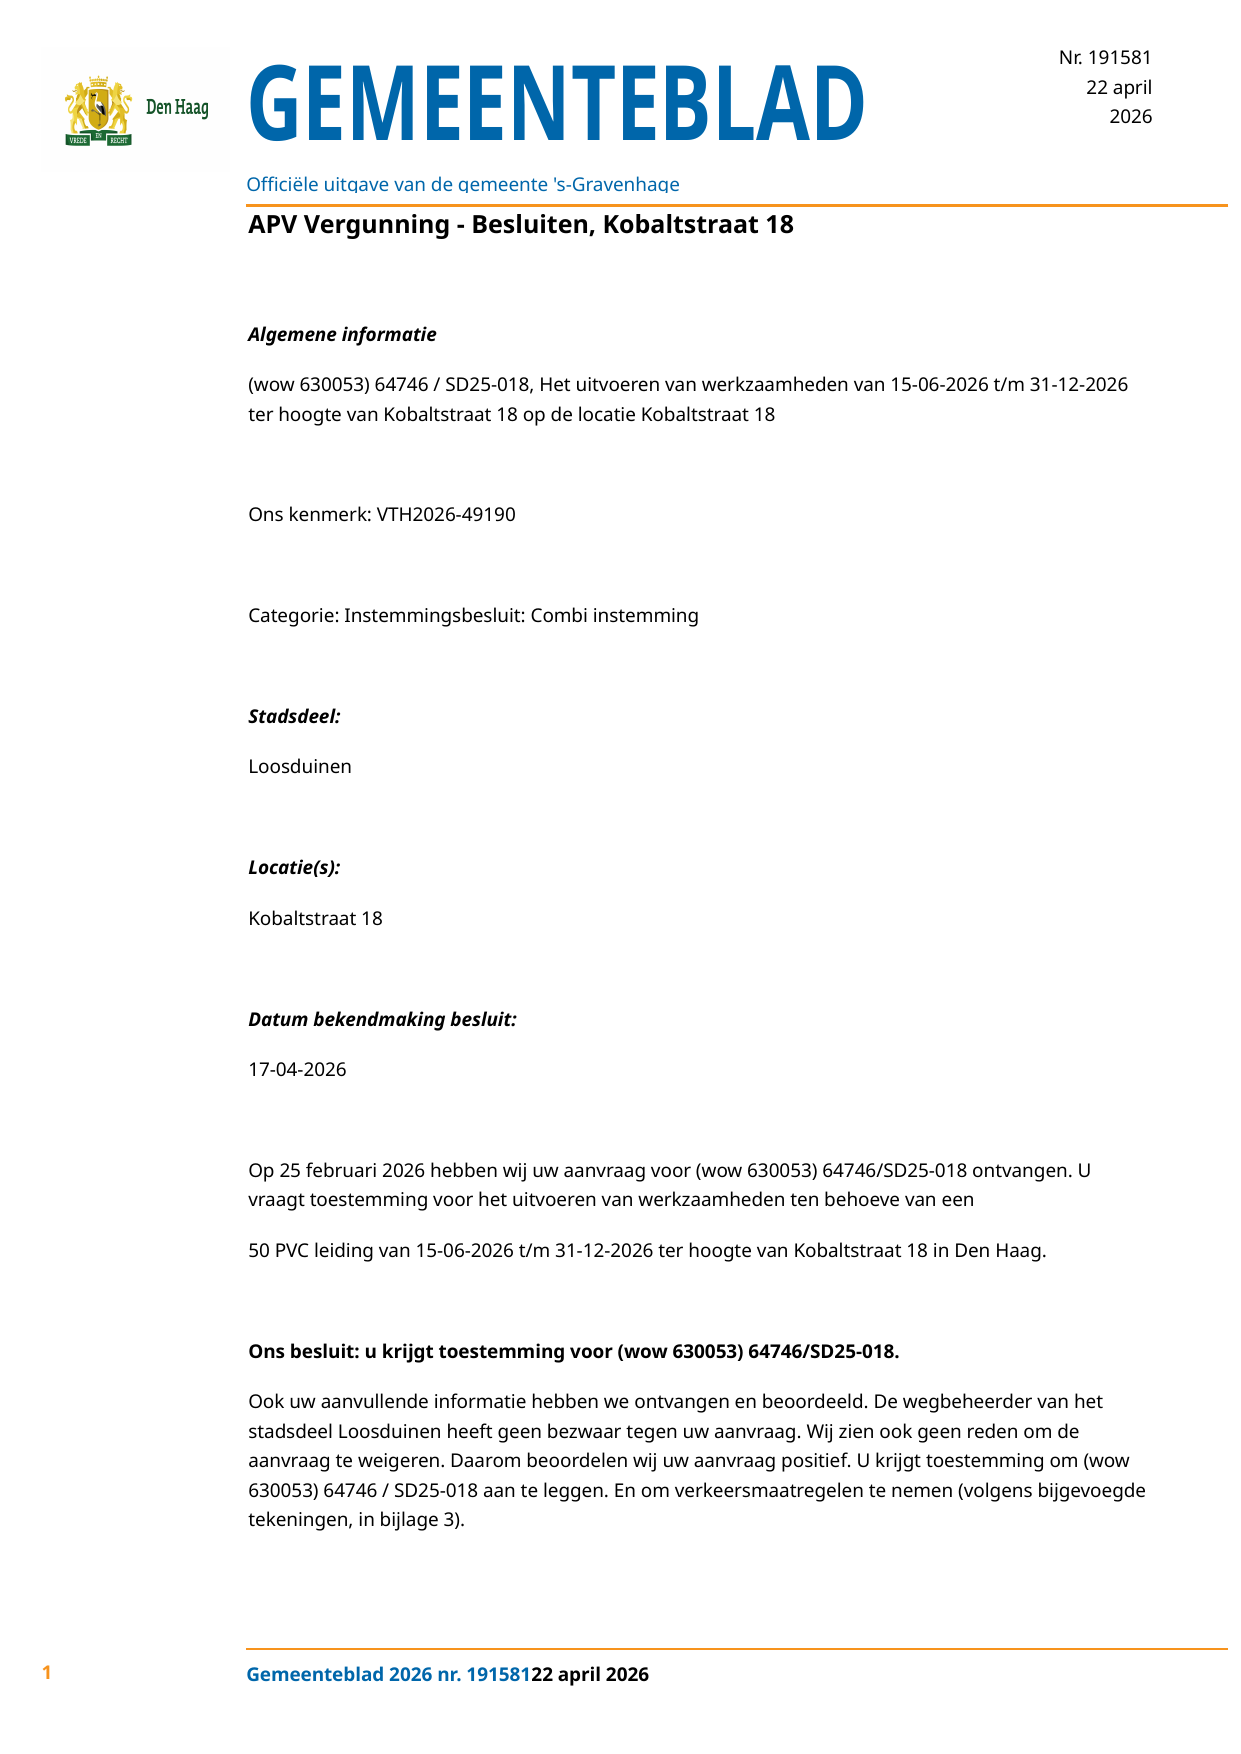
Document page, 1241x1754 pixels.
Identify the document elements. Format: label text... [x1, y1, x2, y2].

text Ons besluit: u krijgt toestemming voor (wow 630053) 64746/SD25-018. [248, 1338, 1152, 1363]
text Op 25 februari 2026 hebben wij uw aanvraag voor (wow 630053) 64746/SD25-018 ontvangen. U vraagt toestemming voor het uitvoeren van werkzaamheden ten behoeve van een [248, 1157, 1152, 1212]
text 50 PVC leiding van 15-06-2026 t/m 31-12-2026 ter hoogte van Kobaltstraat 18 in Den Haag. [248, 1237, 1152, 1263]
text Datum bekendmaking besluit: [248, 1006, 1152, 1031]
text Stadsdeel: [248, 703, 1152, 729]
text Ons kenmerk: VTH2026-49190 [248, 502, 1152, 527]
text Loosduinen [248, 754, 1152, 779]
picture [41, 47, 231, 172]
text Locatie(s): [248, 854, 1152, 880]
text (wow 630053) 64746 / SD25-018, Het uitvoeren van werkzaamheden van 15-06-2026 t/m 31-12-2026 ter hoogte van Kobaltstraat 18 op de locatie Kobaltstraat 18 [248, 371, 1152, 426]
text 17-04-2026 [248, 1056, 1152, 1082]
text APV Vergunning - Besluiten, Kobaltstraat 18 [248, 207, 1152, 241]
text Kobaltstraat 18 [248, 905, 1152, 931]
text Algemene informatie [248, 321, 1152, 346]
text Ook uw aanvullende informatie hebben we ontvangen en beoordeeld. De wegbeheerder van het stadsdeel Loosduinen heeft geen bezwaar tegen uw aanvraag. Wij zien ook geen reden om de aanvraag te weigeren. Daarom beoordelen wij uw aanvraag positief. U krijgt toestemming om (wow 630053) 64746 / SD25-018 aan te leggen. En om verkeersmaatregelen te nemen (volgens bijgevoegde tekeningen, in bijlage 3). [248, 1388, 1152, 1532]
text Categorie: Instemmingsbesluit: Combi instemming [248, 602, 1152, 628]
